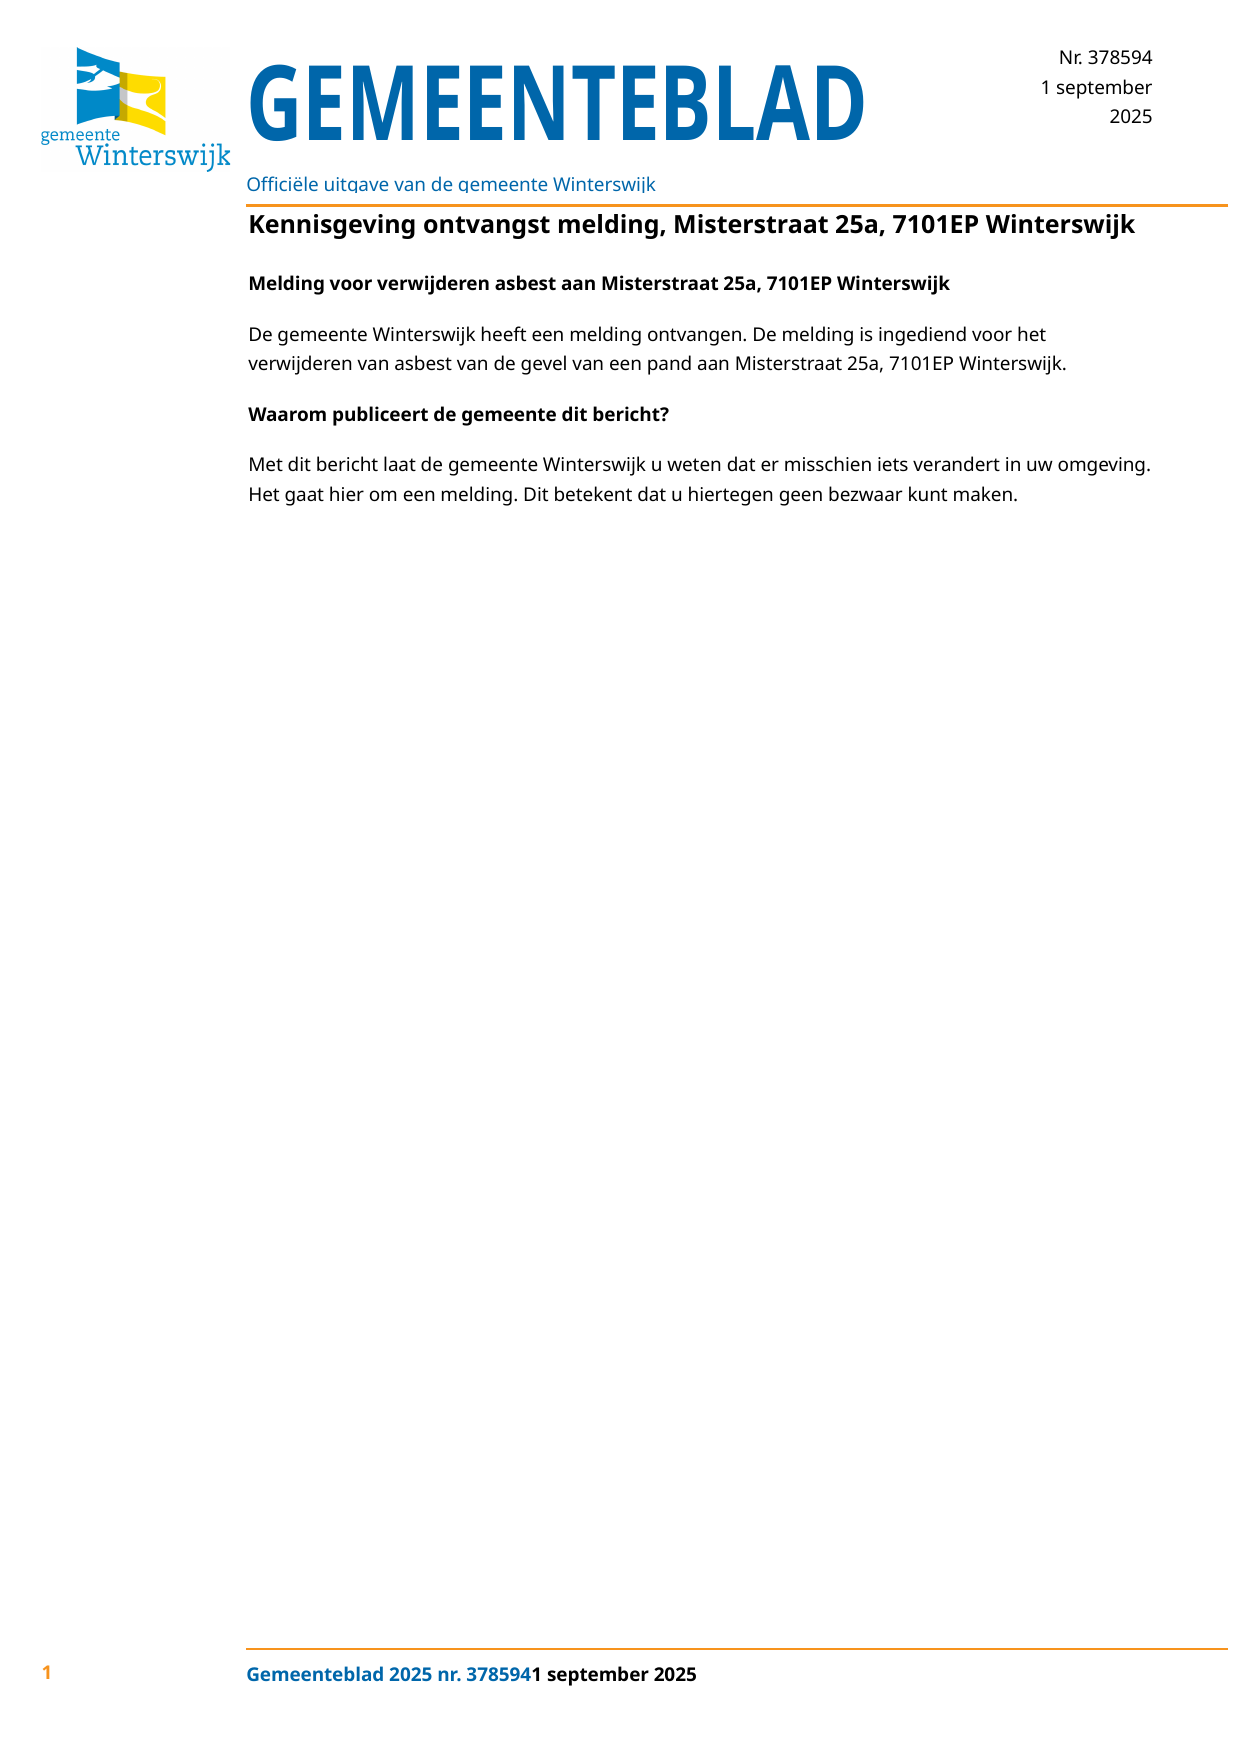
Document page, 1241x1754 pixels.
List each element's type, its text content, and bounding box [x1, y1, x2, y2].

text Kennisgeving ontvangst melding, Misterstraat 25a, 7101EP Winterswijk [248, 207, 1152, 241]
text Waarom publiceert de gemeente dit bericht? [248, 401, 1152, 426]
text Melding voor verwijderen asbest aan Misterstraat 25a, 7101EP Winterswijk [248, 270, 1152, 296]
picture [41, 47, 231, 172]
text Met dit bericht laat de gemeente Winterswijk u weten dat er misschien iets verandert in uw omgeving. Het gaat hier om een melding. Dit betekent dat u hiertegen geen bezwaar kunt maken. [248, 451, 1152, 506]
text De gemeente Winterswijk heeft een melding ontvangen. De melding is ingediend voor het verwijderen van asbest van de gevel van een pand aan Misterstraat 25a, 7101EP Winterswijk. [248, 321, 1152, 376]
picture [225, 153, 231, 162]
